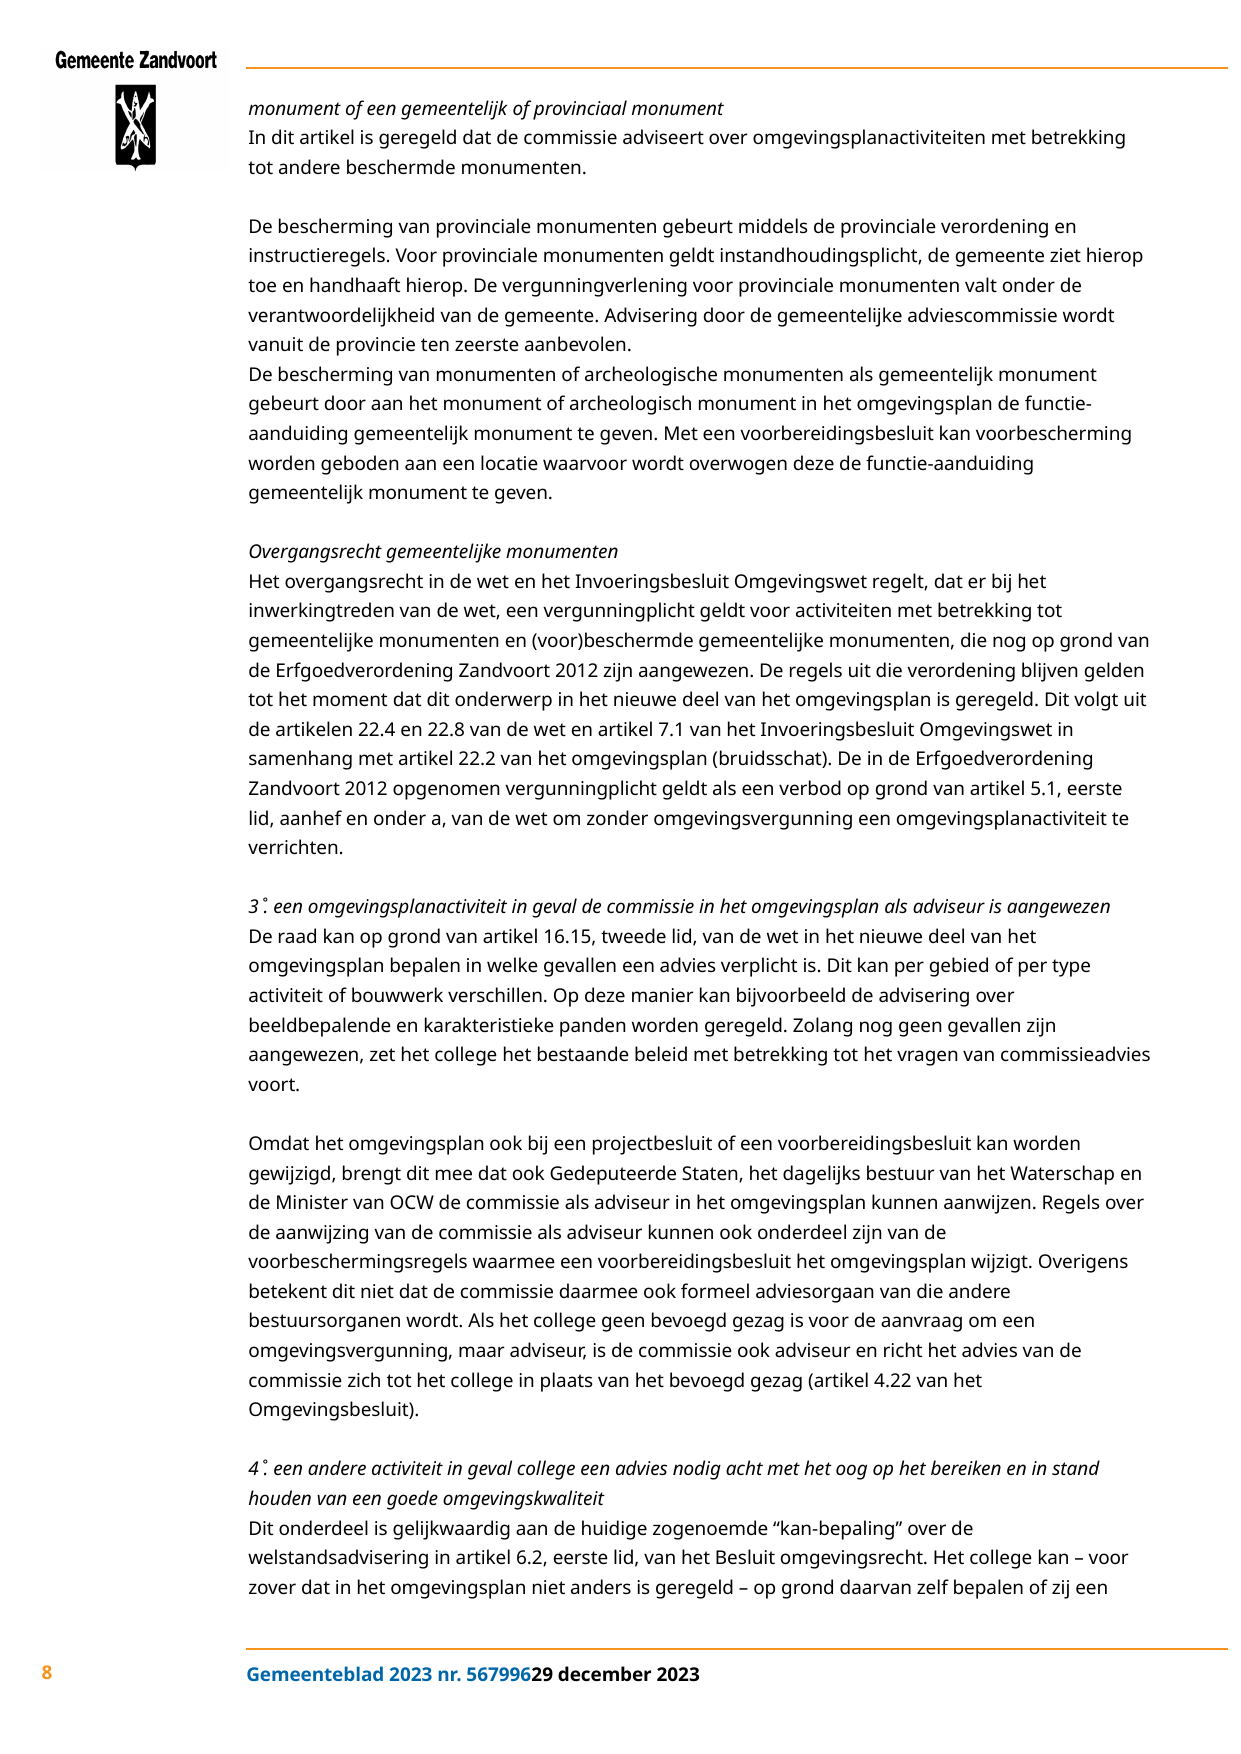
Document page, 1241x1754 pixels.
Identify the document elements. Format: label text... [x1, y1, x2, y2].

picture [41, 47, 231, 172]
text 4 ̊. een andere activiteit in geval college een advies nodig acht met het oog op het bereiken en in stand houden van een goede omgevingskwaliteit [248, 1456, 1152, 1511]
text De raad kan op grond van artikel 16.15, tweede lid, van de wet in het nieuwe deel van het omgevingsplan bepalen in welke gevallen een advies verplicht is. Dit kan per gebied of per type activiteit of bouwwerk verschillen. Op deze manier kan bijvoorbeeld de advisering over beeldbepalende en karakteristieke panden worden geregeld. Zolang nog geen gevallen zijn aangewezen, zet het college het bestaande beleid met betrekking tot het vragen van commissieadvies voort. [248, 923, 1152, 1097]
text monument of een gemeentelijk of provinciaal monument [248, 95, 1152, 121]
text De bescherming van monumenten of archeologische monumenten als gemeentelijk monument gebeurt door aan het monument of archeologisch monument in het omgevingsplan de functie-aanduiding gemeentelijk monument te geven. Met een voorbereidingsbesluit kan voorbescherming worden geboden aan een locatie waarvoor wordt overwogen deze de functie-aanduiding gemeentelijk monument te geven. [248, 361, 1152, 505]
text 3 ̊. een omgevingsplanactiviteit in geval de commissie in het omgevingsplan als adviseur is aangewezen [248, 893, 1152, 919]
text De bescherming van provinciale monumenten gebeurt middels de provinciale verordening en instructieregels. Voor provinciale monumenten geldt instandhoudingsplicht, de gemeente ziet hierop toe en handhaaft hierop. De vergunningverlening voor provinciale monumenten valt onder de verantwoordelijkheid van de gemeente. Advisering door de gemeentelijke adviescommissie wordt vanuit de provincie ten zeerste aanbevolen. [248, 213, 1152, 357]
text Het overgangsrecht in de wet en het Invoeringsbesluit Omgevingswet regelt, dat er bij het inwerkingtreden van de wet, een vergunningplicht geldt voor activiteiten met betrekking tot gemeentelijke monumenten en (voor)beschermde gemeentelijke monumenten, die nog op grond van de Erfgoedverordening Zandvoort 2012 zijn aangewezen. De regels uit die verordening blijven gelden tot het moment dat dit onderwerp in het nieuwe deel van het omgevingsplan is geregeld. Dit volgt uit de artikelen 22.4 en 22.8 van de wet en artikel 7.1 van het Invoeringsbesluit Omgevingswet in samenhang met artikel 22.2 van het omgevingsplan (bruidsschat). De in de Erfgoedverordening Zandvoort 2012 opgenomen vergunningplicht geldt als een verbod op grond van artikel 5.1, eerste lid, aanhef en onder a, van de wet om zonder omgevingsvergunning een omgevingsplanactiviteit te verrichten. [248, 568, 1152, 860]
text Omdat het omgevingsplan ook bij een projectbesluit of een voorbereidingsbesluit kan worden gewijzigd, brengt dit mee dat ook Gedeputeerde Staten, het dagelijks bestuur van het Waterschap en de Minister van OCW de commissie als adviseur in het omgevingsplan kunnen aanwijzen. Regels over de aanwijzing van de commissie als adviseur kunnen ook onderdeel zijn van de voorbeschermingsregels waarmee een voorbereidingsbesluit het omgevingsplan wijzigt. Overigens betekent dit niet dat de commissie daarmee ook formeel adviesorgaan van die andere bestuursorganen wordt. Als het college geen bevoegd gezag is voor de aanvraag om een omgevingsvergunning, maar adviseur, is de commissie ook adviseur en richt het advies van de commissie zich tot het college in plaats van het bevoegd gezag (artikel 4.22 van het Omgevingsbesluit). [248, 1130, 1152, 1422]
text Dit onderdeel is gelijkwaardig aan de huidige zogenoemde “kan-bepaling” over de welstandsadvisering in artikel 6.2, eerste lid, van het Besluit omgevingsrecht. Het college kan – voor zover dat in het omgevingsplan niet anders is geregeld – op grond daarvan zelf bepalen of zij een [248, 1515, 1152, 1600]
text Overgangsrecht gemeentelijke monumenten [248, 538, 1152, 564]
text In dit artikel is geregeld dat de commissie adviseert over omgevingsplanactiviteiten met betrekking tot andere beschermde monumenten. [248, 124, 1152, 180]
